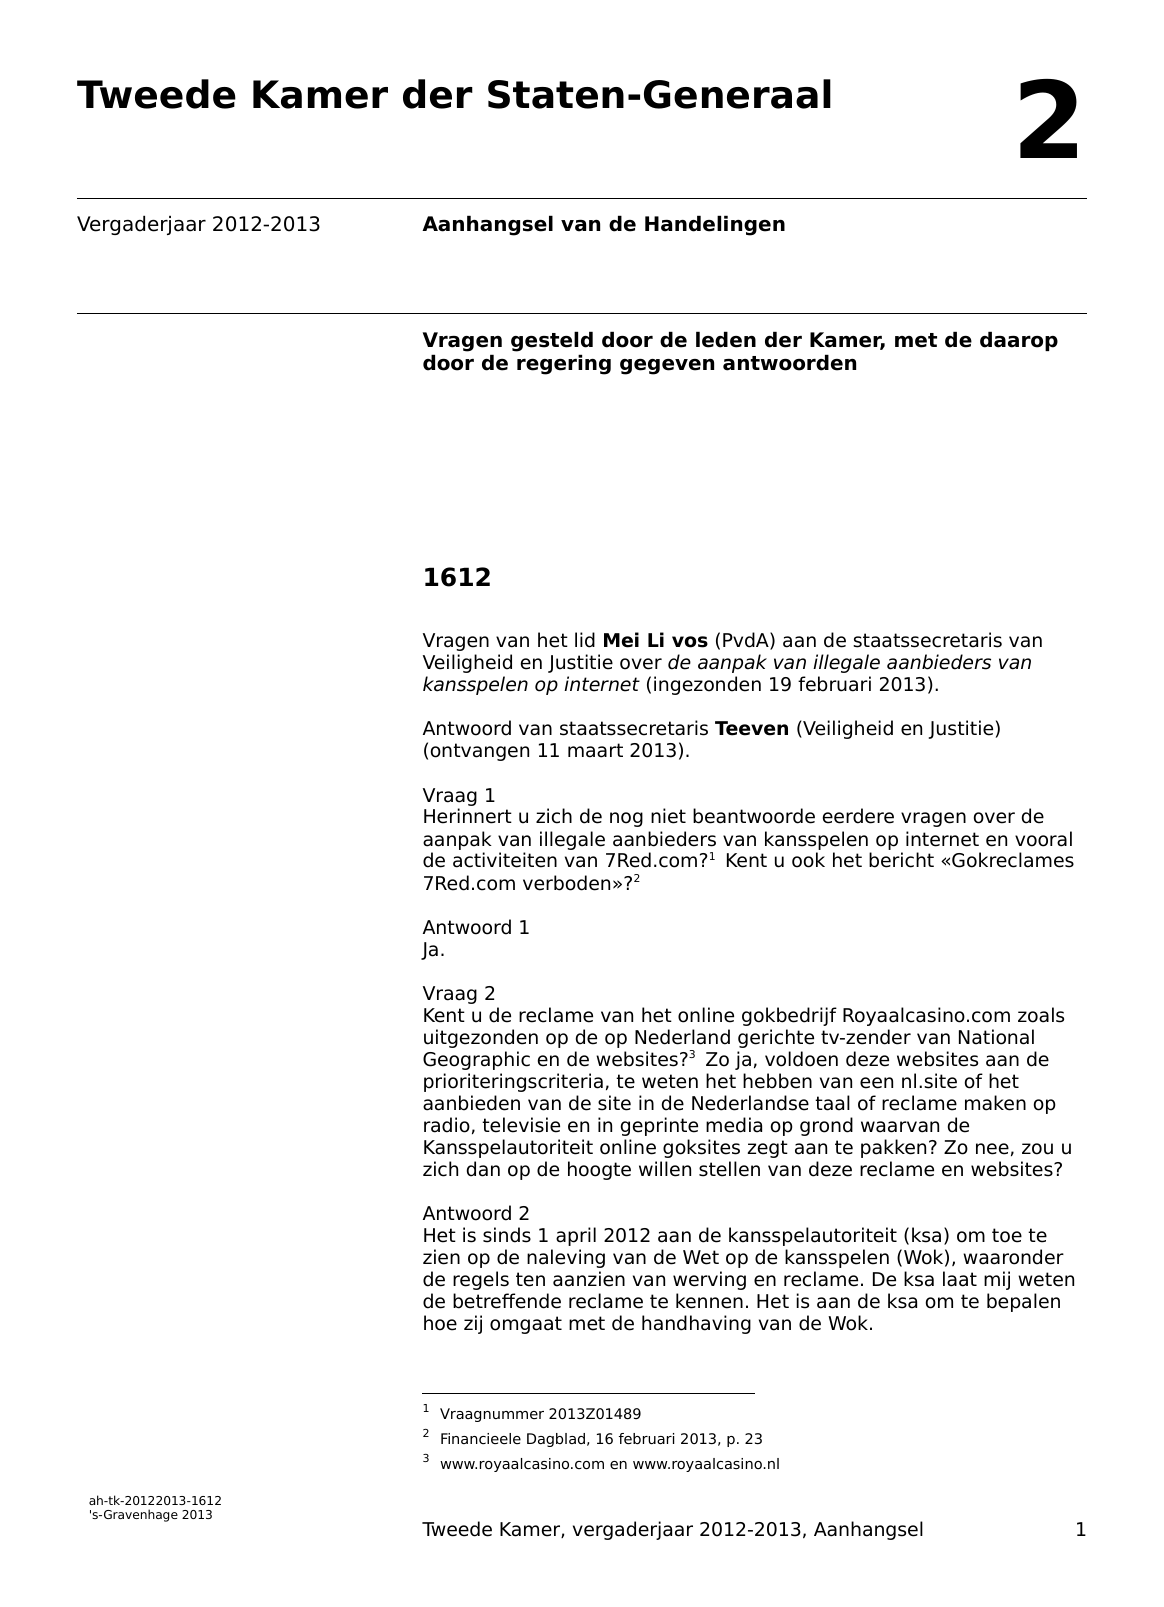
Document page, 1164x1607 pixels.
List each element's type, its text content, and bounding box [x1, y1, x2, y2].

text Kent u de reclame van het online gokbedrijf Royaalcasino.com zoals uitgezonden op de op Nederland gerichte tv-zender van National Geographic en de websites? Zo ja, voldoen deze websites aan de prioriteringscriteria, te weten het hebben van een nl.site of het aanbieden van de site in de Nederlandse taal of reclame maken op radio, televisie en in geprinte media op grond waarvan de Kansspelautoriteit online goksites zegt aan te pakken? Zo nee, zou u zich dan op de hoogte willen stellen van deze reclame en websites? [422, 1005, 1087, 1181]
text Ja. [422, 938, 1087, 961]
text Vraagnummer 2013Z01489 [422, 1402, 1087, 1424]
text Herinnert u zich de nog niet beantwoorde eerdere vragen over de aanpak van illegale aanbieders van kansspelen op internet en vooral de activiteiten van 7Red.com? Kent u ook het bericht «Gokreclames 7Red.com verboden»? [422, 806, 1087, 894]
text Vraag 2 [422, 983, 1087, 1005]
text ah-tk-20122013-1612 [88, 1494, 323, 1508]
table_cell Aanhangsel van de Handelingen [422, 199, 1087, 313]
text Antwoord van staatssecretaris Teeven (Veiligheid en Justitie) (ontvangen 11 maart 2013). [422, 718, 1087, 762]
text Vraag 1 [422, 784, 1087, 806]
text Antwoord 1 [422, 917, 1087, 938]
text www.royaalcasino.com en www.royaalcasino.nl [422, 1452, 1087, 1474]
text Antwoord 2 [422, 1203, 1087, 1225]
table_cell Vragen gesteld door de leden der Kamer, met de daarop door de regering gegeven antwoorden [422, 314, 1087, 375]
text 's-Gravenhage 2013 [88, 1508, 323, 1522]
table_cell [77, 314, 422, 375]
table_cell Vergaderjaar 2012-2013 [77, 199, 422, 313]
table_header 2 [886, 59, 1087, 198]
table_header Tweede Kamer der Staten-Generaal [77, 59, 886, 198]
text Het is sinds 1 april 2012 aan de kansspelautoriteit (ksa) om toe te zien op de naleving van de Wet op de kansspelen (Wok), waaronder de regels ten aanzien van werving en reclame. De ksa laat mij weten de betreffende reclame te kennen. Het is aan de ksa om te bepalen hoe zij omgaat met de handhaving van de Wok. [422, 1225, 1087, 1334]
text Financieele Dagblad, 16 februari 2013, p. 23 [422, 1427, 1087, 1449]
text 1612 [422, 563, 1087, 592]
text Vragen van het lid Mei Li vos (PvdA) aan de staatssecretaris van Veiligheid en Justitie over de aanpak van illegale aanbieders van kansspelen op internet (ingezonden 19 februari 2013). [422, 630, 1087, 696]
